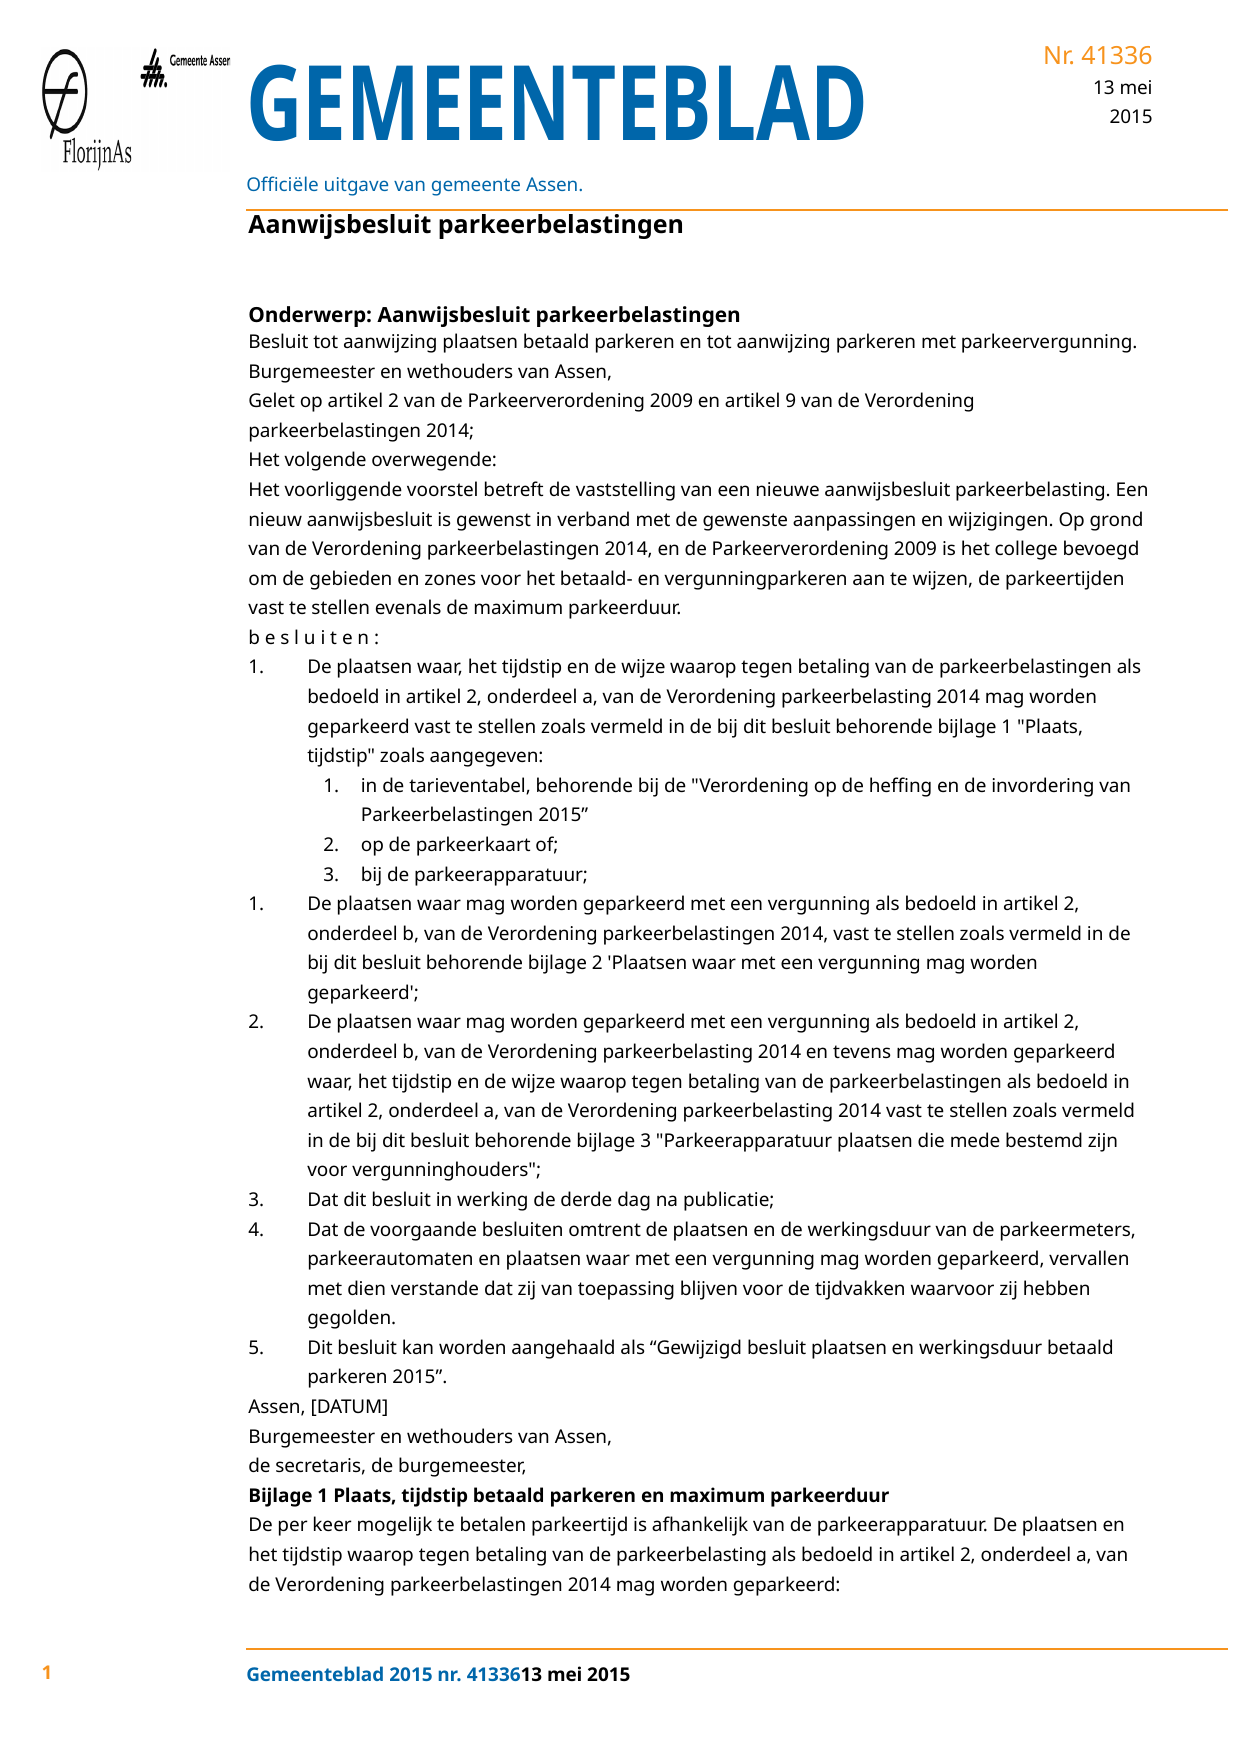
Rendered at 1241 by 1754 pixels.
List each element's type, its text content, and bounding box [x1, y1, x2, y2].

text de secretaris, de burgemeester, [248, 1452, 1152, 1478]
text Bijlage 1 Plaats, tijdstip betaald parkeren en maximum parkeerduur [248, 1482, 1152, 1508]
text Besluit tot aanwijzing plaatsen betaald parkeren en tot aanwijzing parkeren met parkeervergunning. [248, 328, 1152, 354]
list bij de parkeerapparatuur; [323, 861, 1152, 887]
list De plaatsen waar mag worden geparkeerd met een vergunning als bedoeld in artikel 2, onderdeel b, van de Verordening parkeerbelastingen 2014, vast te stellen zoals vermeld in de bij dit besluit behorende bijlage 2 'Plaatsen waar met een vergunning mag worden geparkeerd'; [248, 890, 1152, 1005]
text Het voorliggende voorstel betreft de vaststelling van een nieuwe aanwijsbesluit parkeerbelasting. Een nieuw aanwijsbesluit is gewenst in verband met de gewenste aanpassingen en wijzigingen. Op grond van de Verordening parkeerbelastingen 2014, en de Parkeerverordening 2009 is het college bevoegd om de gebieden en zones voor het betaald- en vergunningparkeren aan te wijzen, de parkeertijden vast te stellen evenals de maximum parkeerduur. [248, 476, 1152, 620]
list De plaatsen waar mag worden geparkeerd met een vergunning als bedoeld in artikel 2, onderdeel b, van de Verordening parkeerbelasting 2014 en tevens mag worden geparkeerd waar, het tijdstip en de wijze waarop tegen betaling van de parkeerbelastingen als bedoeld in artikel 2, onderdeel a, van de Verordening parkeerbelasting 2014 vast te stellen zoals vermeld in de bij dit besluit behorende bijlage 3 "Parkeerapparatuur plaatsen die mede bestemd zijn voor vergunninghouders"; [248, 1009, 1152, 1182]
text Aanwijsbesluit parkeerbelastingen [248, 211, 1152, 241]
picture [41, 47, 231, 172]
text Onderwerp: Aanwijsbesluit parkeerbelastingen [248, 300, 1152, 328]
text Het volgende overwegende: [248, 447, 1152, 472]
text b e s l u i t e n : [248, 624, 1152, 650]
text De per keer mogelijk te betalen parkeertijd is afhankelijk van de parkeerapparatuur. De plaatsen en het tijdstip waarop tegen betaling van de parkeerbelasting als bedoeld in artikel 2, onderdeel a, van de Verordening parkeerbelastingen 2014 mag worden geparkeerd: [248, 1512, 1152, 1597]
text Assen, [DATUM] [248, 1393, 1152, 1419]
list De plaatsen waar, het tijdstip en de wijze waarop tegen betaling van de parkeerbelastingen als bedoeld in artikel 2, onderdeel a, van de Verordening parkeerbelasting 2014 mag worden geparkeerd vast te stellen zoals vermeld in de bij dit besluit behorende bijlage 1 "Plaats, tijdstip" zoals aangegeven: [248, 654, 1152, 768]
list Dat de voorgaande besluiten omtrent de plaatsen en de werkingsduur van de parkeermeters, parkeerautomaten en plaatsen waar met een vergunning mag worden geparkeerd, vervallen met dien verstande dat zij van toepassing blijven voor de tijdvakken waarvoor zij hebben gegolden. [248, 1216, 1152, 1330]
list Dat dit besluit in werking de derde dag na publicatie; [248, 1186, 1152, 1212]
text Burgemeester en wethouders van Assen, [248, 1423, 1152, 1449]
text Gelet op artikel 2 van de Parkeerverordening 2009 en artikel 9 van de Verordening parkeerbelastingen 2014; [248, 387, 1152, 443]
text Burgemeester en wethouders van Assen, [248, 358, 1152, 384]
list op de parkeerkaart of; [323, 831, 1152, 857]
list in de tarieventabel, behorende bij de "Verordening op de heffing en de invordering van Parkeerbelastingen 2015” [323, 772, 1152, 827]
list Dit besluit kan worden aangehaald als “Gewijzigd besluit plaatsen en werkingsduur betaald parkeren 2015”. [248, 1334, 1152, 1389]
